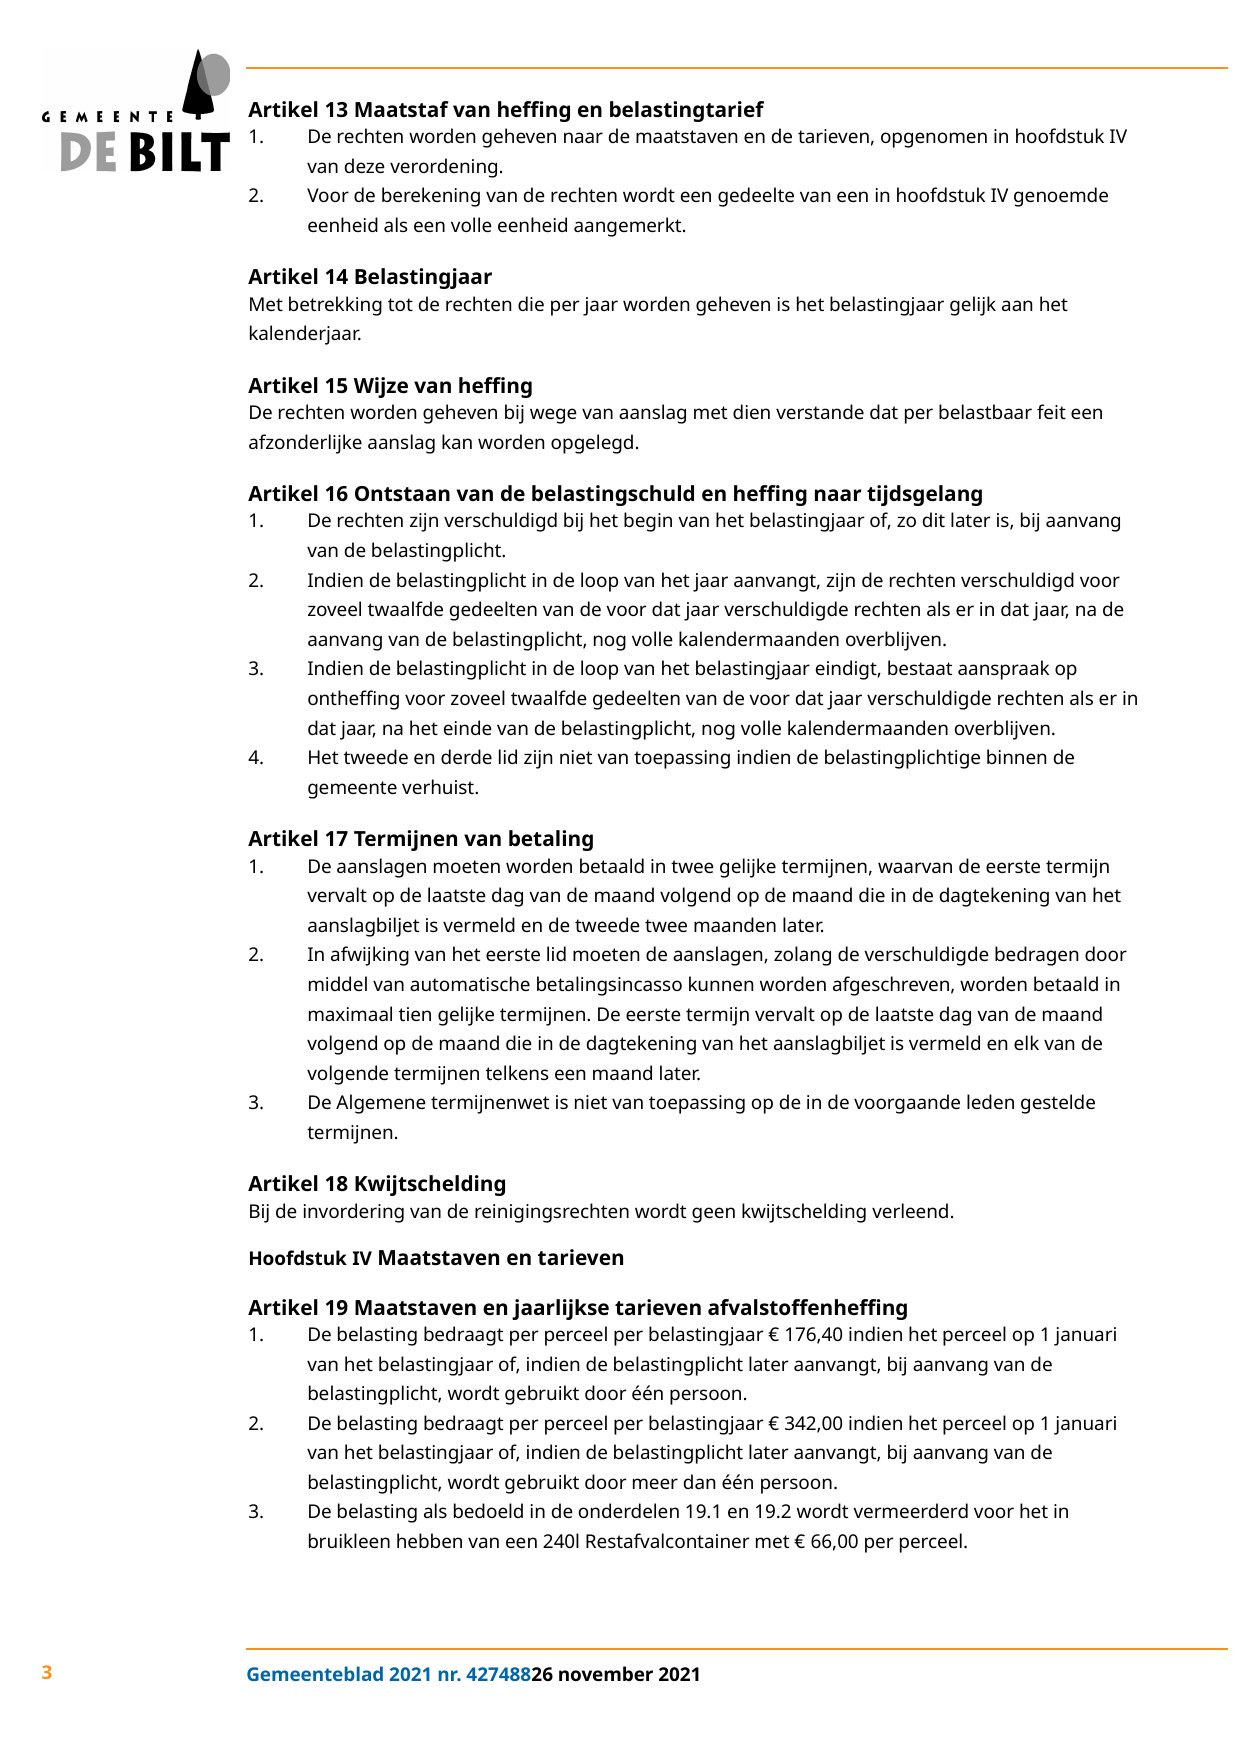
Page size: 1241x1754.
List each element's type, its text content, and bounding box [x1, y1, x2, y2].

list De belasting bedraagt per perceel per belastingjaar € 176,40 indien het perceel op 1 januari van het belastingjaar of, indien de belastingplicht later aanvangt, bij aanvang van de belastingplicht, wordt gebruikt door één persoon. [248, 1321, 1152, 1406]
list Indien de belastingplicht in de loop van het jaar aanvangt, zijn de rechten verschuldigd voor zoveel twaalfde gedeelten van de voor dat jaar verschuldigde rechten als er in dat jaar, na de aanvang van de belastingplicht, nog volle kalendermaanden overblijven. [248, 567, 1152, 652]
text Artikel 17 Termijnen van betaling [248, 824, 1152, 853]
text Bij de invordering van de reinigingsrechten wordt geen kwijtschelding verleend. [248, 1198, 1152, 1224]
text Artikel 15 Wijze van heffing [248, 371, 1152, 399]
text Artikel 14 Belastingjaar [248, 262, 1152, 291]
text Artikel 13 Maatstaf van heffing en belastingtarief [248, 95, 1152, 123]
list De belasting bedraagt per perceel per belastingjaar € 342,00 indien het perceel op 1 januari van het belastingjaar of, indien de belastingplicht later aanvangt, bij aanvang van de belastingplicht, wordt gebruikt door meer dan één persoon. [248, 1410, 1152, 1495]
picture [41, 47, 231, 172]
text Artikel 16 Ontstaan van de belastingschuld en heffing naar tijdsgelang [248, 479, 1152, 508]
list De Algemene termijnenwet is niet van toepassing op de in de voorgaande leden gestelde termijnen. [248, 1089, 1152, 1145]
list Indien de belastingplicht in de loop van het belastingjaar eindigt, bestaat aanspraak op ontheffing voor zoveel twaalfde gedeelten van de voor dat jaar verschuldigde rechten als er in dat jaar, na het einde van de belastingplicht, nog volle kalendermaanden overblijven. [248, 656, 1152, 741]
list Voor de berekening van de rechten wordt een gedeelte van een in hoofdstuk IV genoemde eenheid als een volle eenheid aangemerkt. [248, 182, 1152, 238]
list De rechten worden geheven naar de maatstaven en de tarieven, opgenomen in hoofdstuk IV van deze verordening. [248, 123, 1152, 178]
list De aanslagen moeten worden betaald in twee gelijke termijnen, waarvan de eerste termijn vervalt op de laatste dag van de maand volgend op de maand die in de dagtekening van het aanslagbiljet is vermeld en de tweede twee maanden later. [248, 853, 1152, 938]
list In afwijking van het eerste lid moeten de aanslagen, zolang de verschuldigde bedragen door middel van automatische betalingsincasso kunnen worden afgeschreven, worden betaald in maximaal tien gelijke termijnen. De eerste termijn vervalt op de laatste dag van de maand volgend op de maand die in de dagtekening van het aanslagbiljet is vermeld en elk van de volgende termijnen telkens een maand later. [248, 942, 1152, 1086]
text Artikel 19 Maatstaven en jaarlijkse tarieven afvalstoffenheffing [248, 1293, 1152, 1321]
list De rechten zijn verschuldigd bij het begin van het belastingjaar of, zo dit later is, bij aanvang van de belastingplicht. [248, 508, 1152, 563]
text Artikel 18 Kwijtschelding [248, 1169, 1152, 1198]
text Met betrekking tot de rechten die per jaar worden geheven is het belastingjaar gelijk aan het kalenderjaar. [248, 291, 1152, 346]
text Hoofdstuk IV Maatstaven en tarieven [248, 1243, 1152, 1272]
text De rechten worden geheven bij wege van aanslag met dien verstande dat per belastbaar feit een afzonderlijke aanslag kan worden opgelegd. [248, 399, 1152, 454]
list De belasting als bedoeld in de onderdelen 19.1 en 19.2 wordt vermeerderd voor het in bruikleen hebben van een 240l Restafvalcontainer met € 66,00 per perceel. [248, 1499, 1152, 1554]
list Het tweede en derde lid zijn niet van toepassing indien de belastingplichtige binnen de gemeente verhuist. [248, 744, 1152, 800]
